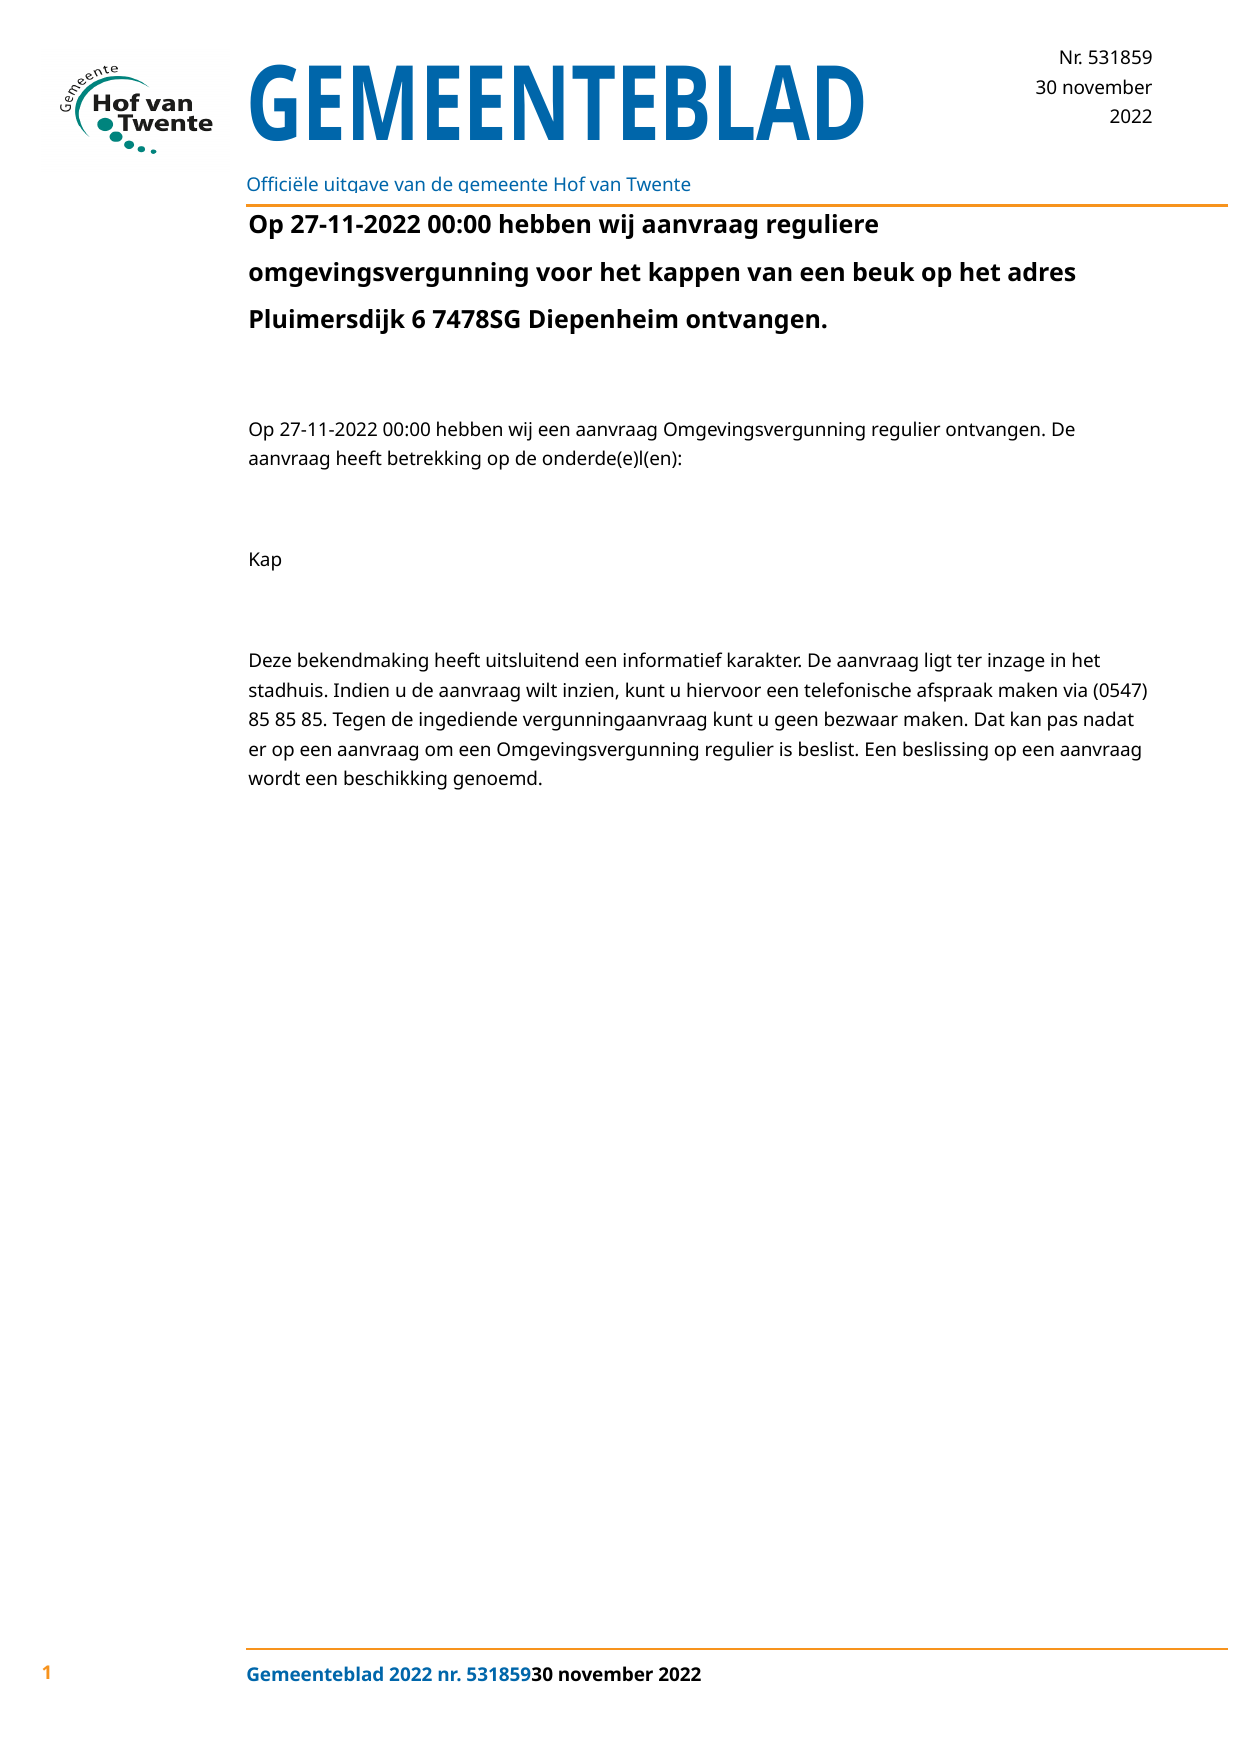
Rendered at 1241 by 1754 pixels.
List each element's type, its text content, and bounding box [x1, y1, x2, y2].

text Deze bekendmaking heeft uitsluitend een informatief karakter. De aanvraag ligt ter inzage in het stadhuis. Indien u de aanvraag wilt inzien, kunt u hiervoor een telefonische afspraak maken via (0547) 85 85 85. Tegen de ingediende vergunningaanvraag kunt u geen bezwaar maken. Dat kan pas nadat er op een aanvraag om een Omgevingsvergunning regulier is beslist. Een beslissing op een aanvraag wordt een beschikking genoemd. [248, 647, 1152, 791]
text Op 27-11-2022 00:00 hebben wij een aanvraag Omgevingsvergunning regulier ontvangen. De aanvraag heeft betrekking op de onderde(e)l(en): [248, 416, 1152, 471]
text Op 27-11-2022 00:00 hebben wij aanvraag reguliere omgevingsvergunning voor het kappen van een beuk op het adres Pluimersdijk 6 7478SG Diepenheim ontvangen. [248, 207, 1152, 336]
picture [41, 47, 231, 172]
text Kap [248, 546, 1152, 572]
